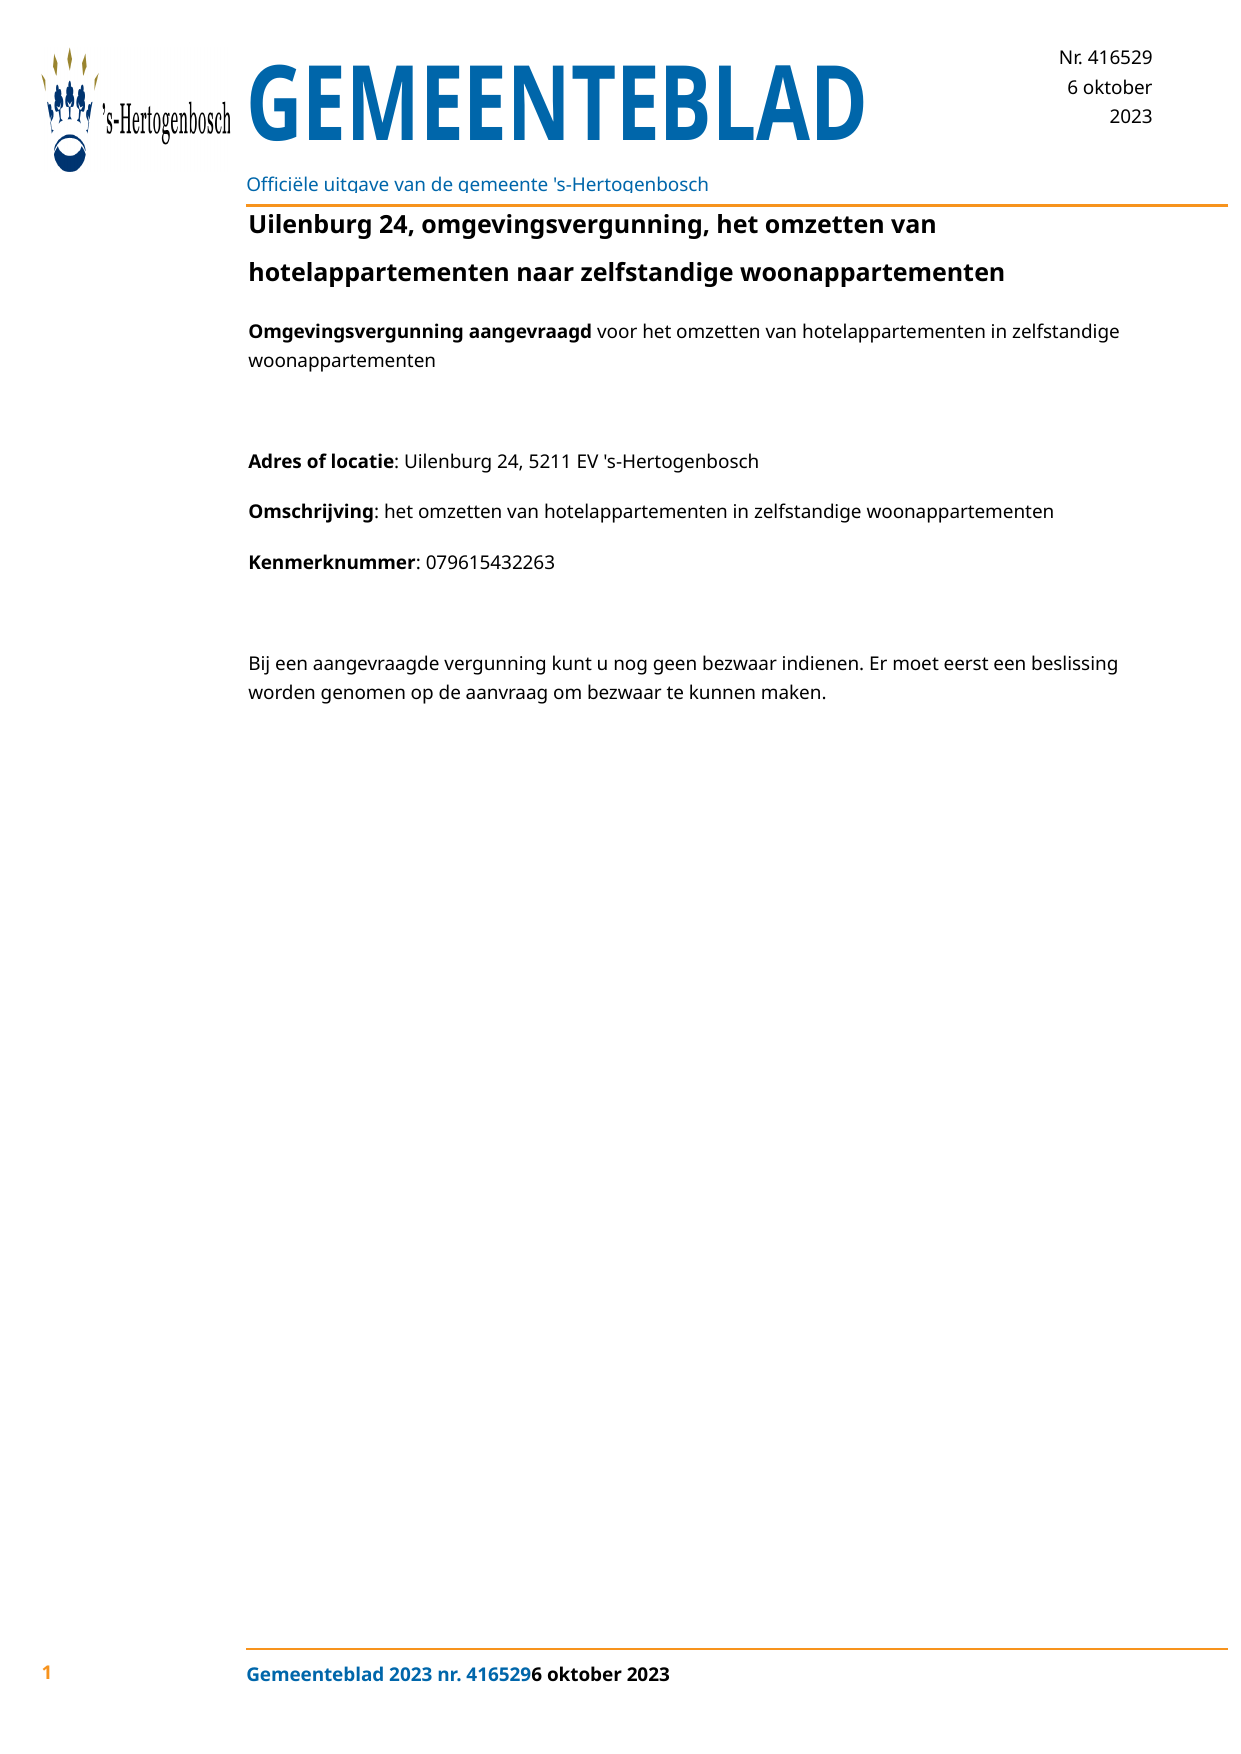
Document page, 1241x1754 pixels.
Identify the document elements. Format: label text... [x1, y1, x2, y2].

text Uilenburg 24, omgevingsvergunning, het omzetten van hotelappartementen naar zelfstandige woonappartementen [248, 207, 1152, 288]
picture [41, 47, 231, 172]
text Adres of locatie: Uilenburg 24, 5211 EV 's-Hertogenbosch [248, 448, 1152, 474]
text Bij een aangevraagde vergunning kunt u nog geen bezwaar indienen. Er moet eerst een beslissing worden genomen op de aanvraag om bezwaar te kunnen maken. [248, 650, 1152, 705]
text Kenmerknummer: 079615432263 [248, 549, 1152, 575]
text Omschrijving: het omzetten van hotelappartementen in zelfstandige woonappartementen [248, 499, 1152, 524]
text Omgevingsvergunning aangevraagd voor het omzetten van hotelappartementen in zelfstandige woonappartementen [248, 318, 1152, 373]
